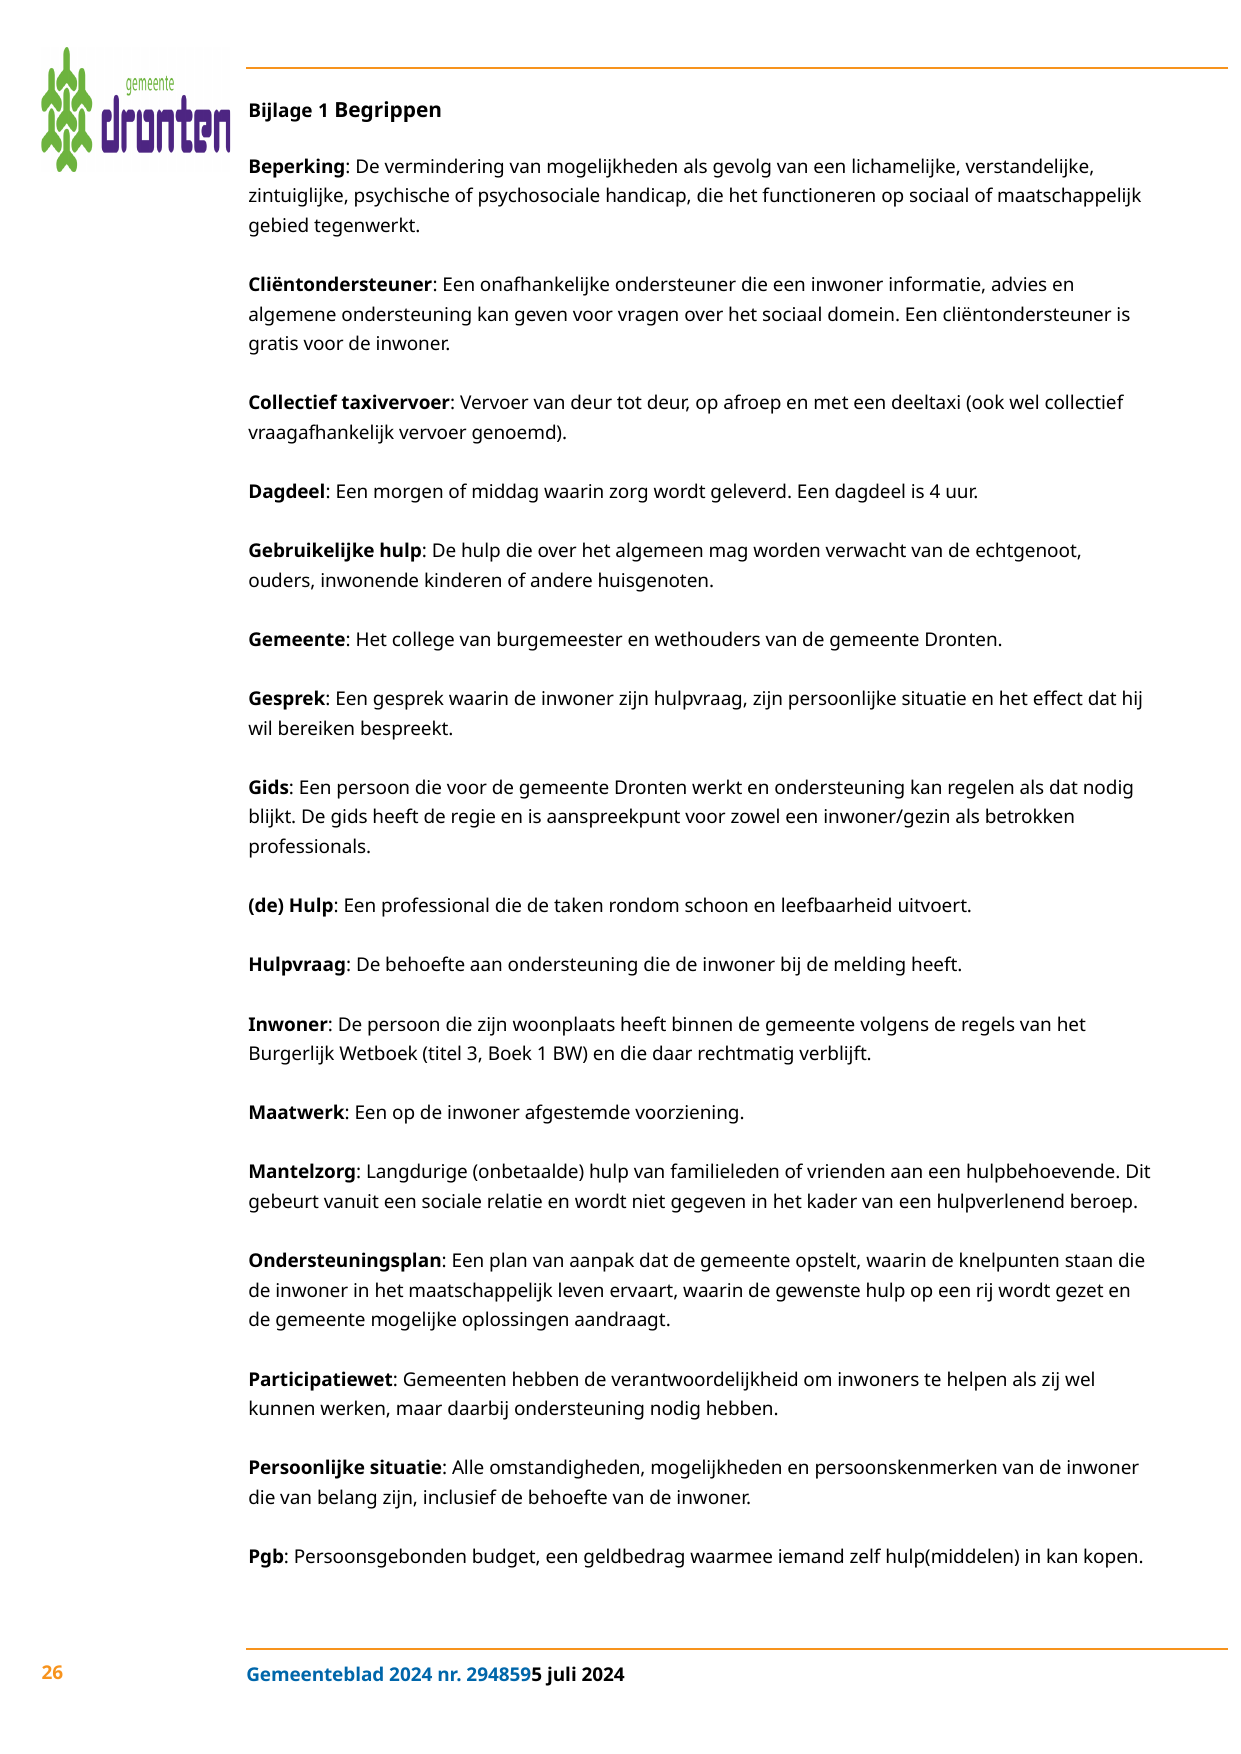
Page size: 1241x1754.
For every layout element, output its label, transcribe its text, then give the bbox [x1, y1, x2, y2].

text Pgb: Persoonsgebonden budget, een geldbedrag waarmee iemand zelf hulp(middelen) in kan kopen. [248, 1543, 1152, 1569]
text Mantelzorg: Langdurige (onbetaalde) hulp van familieleden of vrienden aan een hulpbehoevende. Dit gebeurt vanuit een sociale relatie en wordt niet gegeven in het kader van een hulpverlenend beroep. [248, 1159, 1152, 1214]
text Participatiewet: Gemeenten hebben de verantwoordelijkheid om inwoners te helpen als zij wel kunnen werken, maar daarbij ondersteuning nodig hebben. [248, 1366, 1152, 1421]
text Ondersteuningsplan: Een plan van aanpak dat de gemeente opstelt, waarin de knelpunten staan die de inwoner in het maatschappelijk leven ervaart, waarin de gewenste hulp op een rij wordt gezet en de gemeente mogelijke oplossingen aandraagt. [248, 1247, 1152, 1332]
text Gebruikelijke hulp: De hulp die over het algemeen mag worden verwacht van de echtgenoot, ouders, inwonende kinderen of andere huisgenoten. [248, 537, 1152, 593]
text Cliëntondersteuner: Een onafhankelijke ondersteuner die een inwoner informatie, advies en algemene ondersteuning kan geven voor vragen over het sociaal domein. Een cliëntondersteuner is gratis voor de inwoner. [248, 271, 1152, 356]
text Gesprek: Een gesprek waarin de inwoner zijn hulpvraag, zijn persoonlijke situatie en het effect dat hij wil bereiken bespreekt. [248, 685, 1152, 741]
text Maatwerk: Een op de inwoner afgestemde voorziening. [248, 1099, 1152, 1125]
picture [41, 47, 231, 172]
text Collectief taxivervoer: Vervoer van deur tot deur, op afroep en met een deeltaxi (ook wel collectief vraagafhankelijk vervoer genoemd). [248, 389, 1152, 445]
text Dagdeel: Een morgen of middag waarin zorg wordt geleverd. Een dagdeel is 4 uur. [248, 478, 1152, 504]
text Persoonlijke situatie: Alle omstandigheden, mogelijkheden en persoonskenmerken van de inwoner die van belang zijn, inclusief de behoefte van de inwoner. [248, 1454, 1152, 1510]
text Inwoner: De persoon die zijn woonplaats heeft binnen de gemeente volgens de regels van het Burgerlijk Wetboek (titel 3, Boek 1 BW) en die daar rechtmatig verblijft. [248, 1011, 1152, 1066]
text Hulpvraag: De behoefte aan ondersteuning die de inwoner bij de melding heeft. [248, 952, 1152, 977]
text Beperking: De vermindering van mogelijkheden als gevolg van een lichamelijke, verstandelijke, zintuiglijke, psychische of psychosociale handicap, die het functioneren op sociaal of maatschappelijk gebied tegenwerkt. [248, 153, 1152, 238]
text Bijlage 1 Begrippen [248, 95, 1152, 123]
text Gids: Een persoon die voor de gemeente Dronten werkt en ondersteuning kan regelen als dat nodig blijkt. De gids heeft de regie en is aanspreekpunt voor zowel een inwoner/gezin als betrokken professionals. [248, 774, 1152, 859]
text (de) Hulp: Een professional die de taken rondom schoon en leefbaarheid uitvoert. [248, 892, 1152, 918]
text Gemeente: Het college van burgemeester en wethouders van de gemeente Dronten. [248, 626, 1152, 652]
